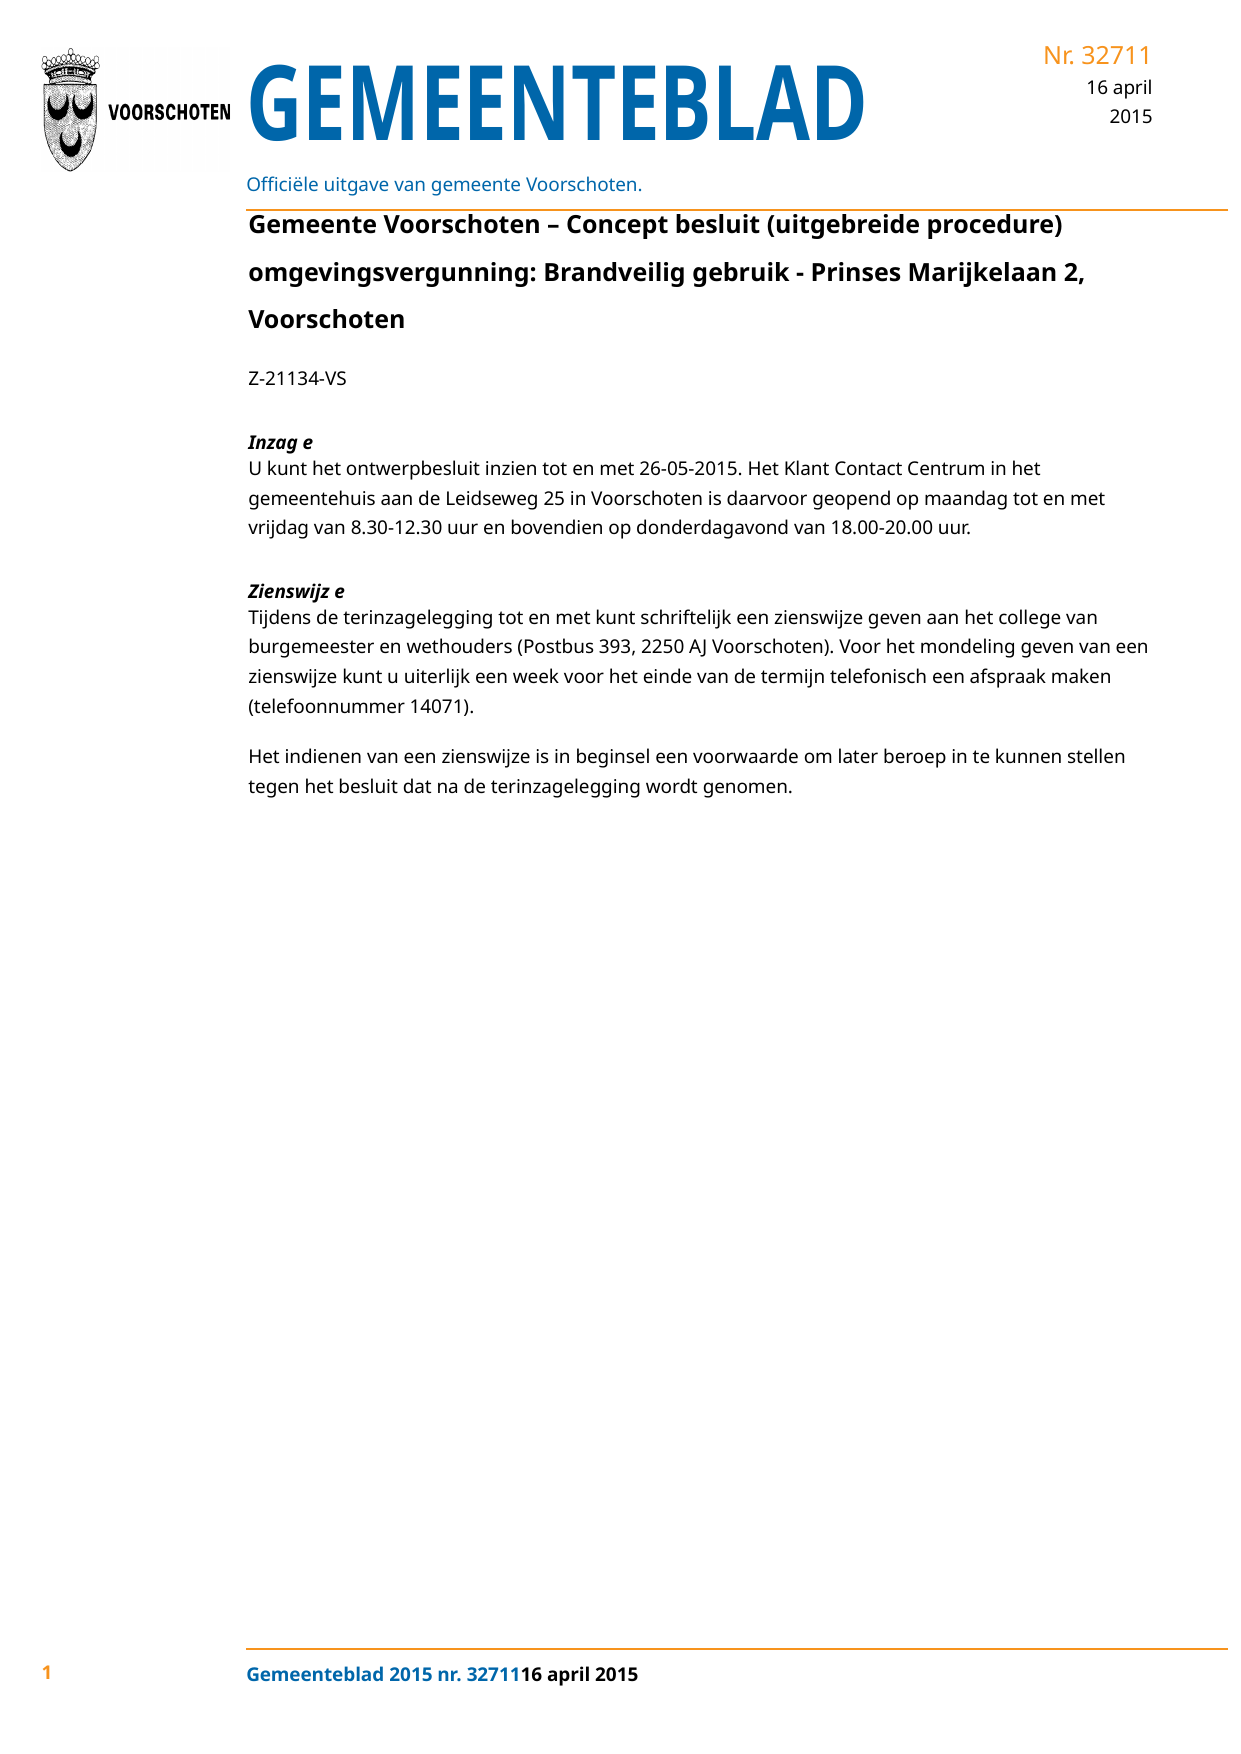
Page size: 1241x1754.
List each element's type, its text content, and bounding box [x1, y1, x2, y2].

text Tijdens de terinzagelegging tot en met kunt schriftelijk een zienswijze geven aan het college van burgemeester en wethouders (Postbus 393, 2250 AJ Voorschoten). Voor het mondeling geven van een zienswijze kunt u uiterlijk een week voor het einde van de termijn telefonisch een afspraak maken (telefoonnummer 14071). [248, 604, 1152, 718]
text Gemeente Voorschoten – Concept besluit (uitgebreide procedure) omgevingsvergunning: Brandveilig gebruik - Prinses Marijkelaan 2, Voorschoten [248, 211, 1152, 336]
text Inzag e [248, 429, 1152, 455]
picture [41, 47, 231, 172]
text U kunt het ontwerpbesluit inzien tot en met 26-05-2015. Het Klant Contact Centrum in het gemeentehuis aan de Leidseweg 25 in Voorschoten is daarvoor geopend op maandag tot en met vrijdag van 8.30-12.30 uur en bovendien op donderdagavond van 18.00-20.00 uur. [248, 455, 1152, 540]
text Het indienen van een zienswijze is in beginsel een voorwaarde om later beroep in te kunnen stellen tegen het besluit dat na de terinzagelegging wordt genomen. [248, 743, 1152, 798]
text Zienswijz e [248, 578, 1152, 604]
text Z-21134-VS [248, 366, 1152, 391]
